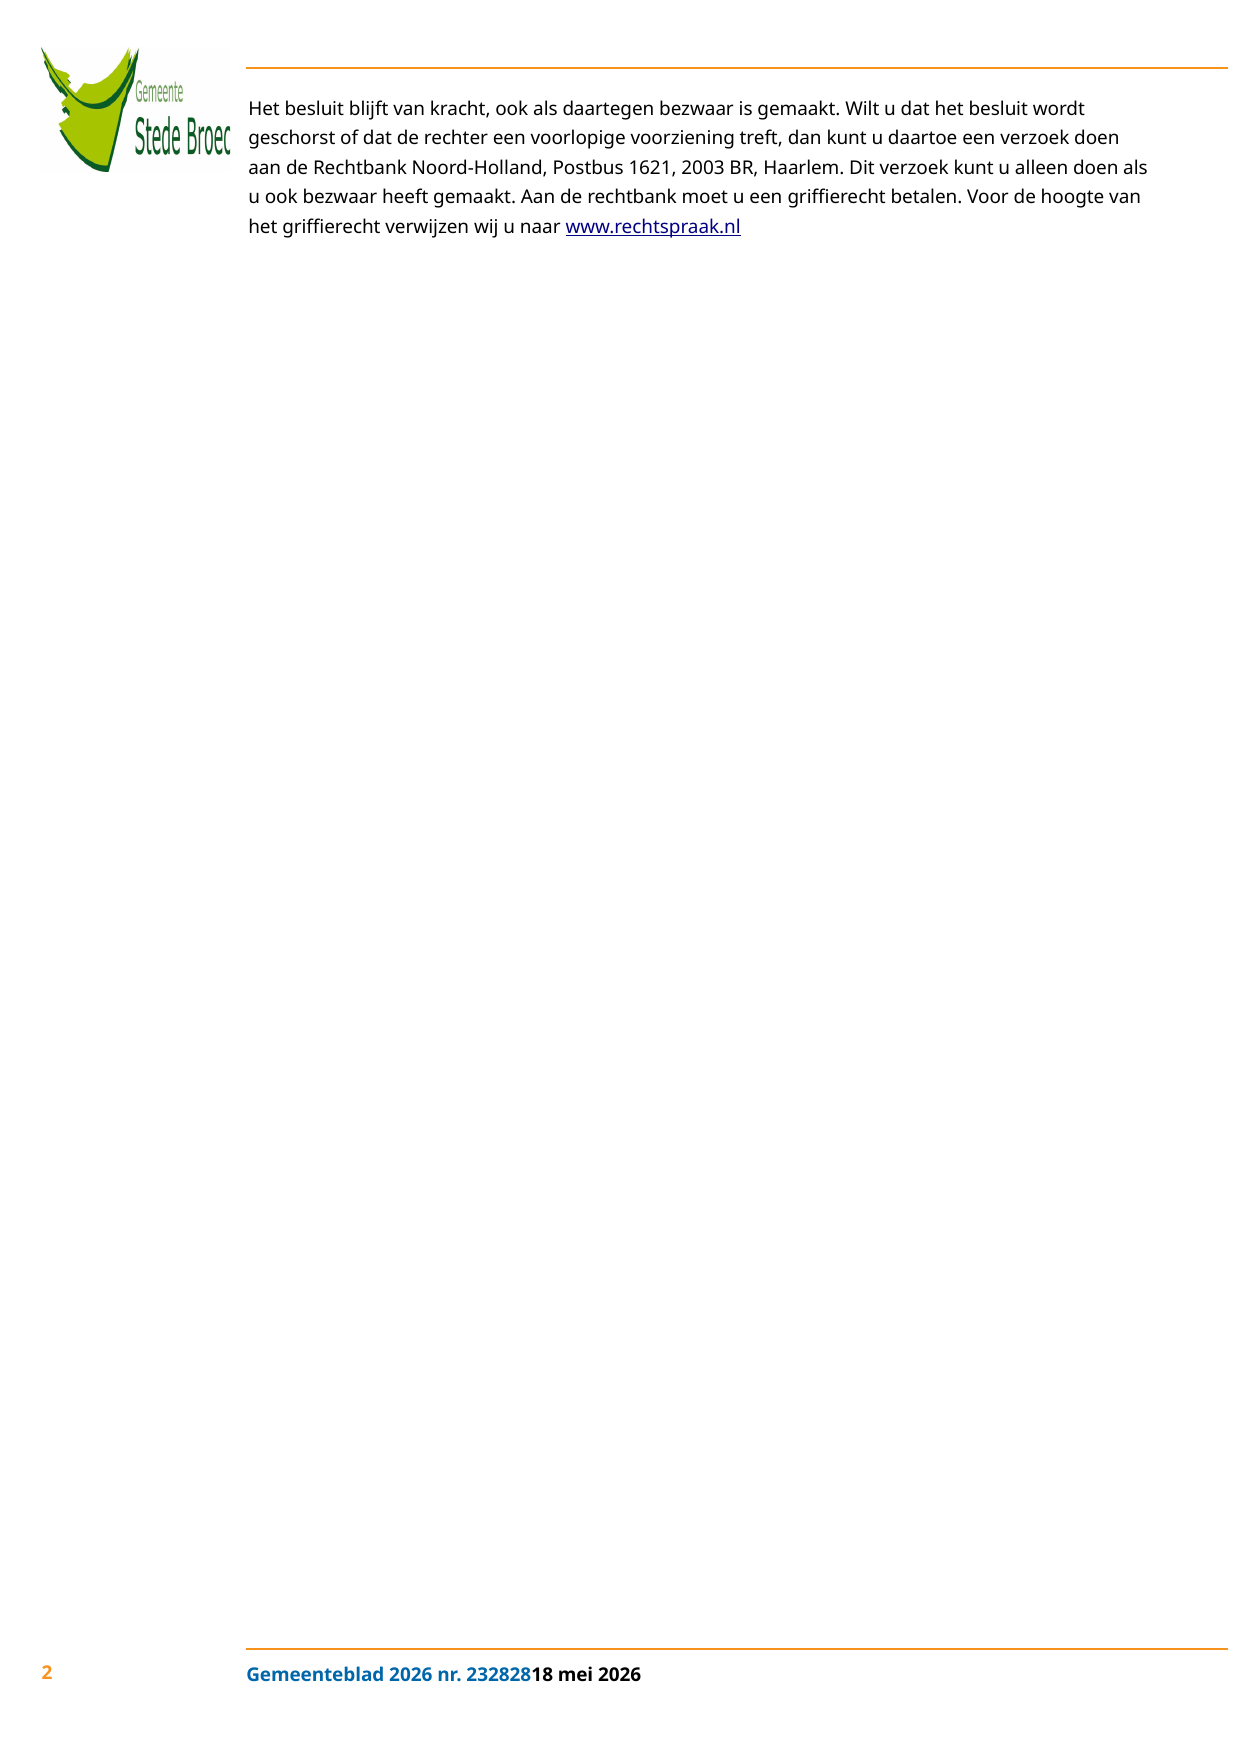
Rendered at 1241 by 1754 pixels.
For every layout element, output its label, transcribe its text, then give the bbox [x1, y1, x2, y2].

picture [41, 47, 231, 172]
text Het besluit blijft van kracht, ook als daartegen bezwaar is gemaakt. Wilt u dat het besluit wordt geschorst of dat de rechter een voorlopige voorziening treft, dan kunt u daartoe een verzoek doen aan de Rechtbank Noord-Holland, Postbus 1621, 2003 BR, Haarlem. Dit verzoek kunt u alleen doen als u ook bezwaar heeft gemaakt. Aan de rechtbank moet u een griffierecht betalen. Voor de hoogte van het griffierecht verwijzen wij u naar www.rechtspraak.nl [248, 95, 1152, 239]
